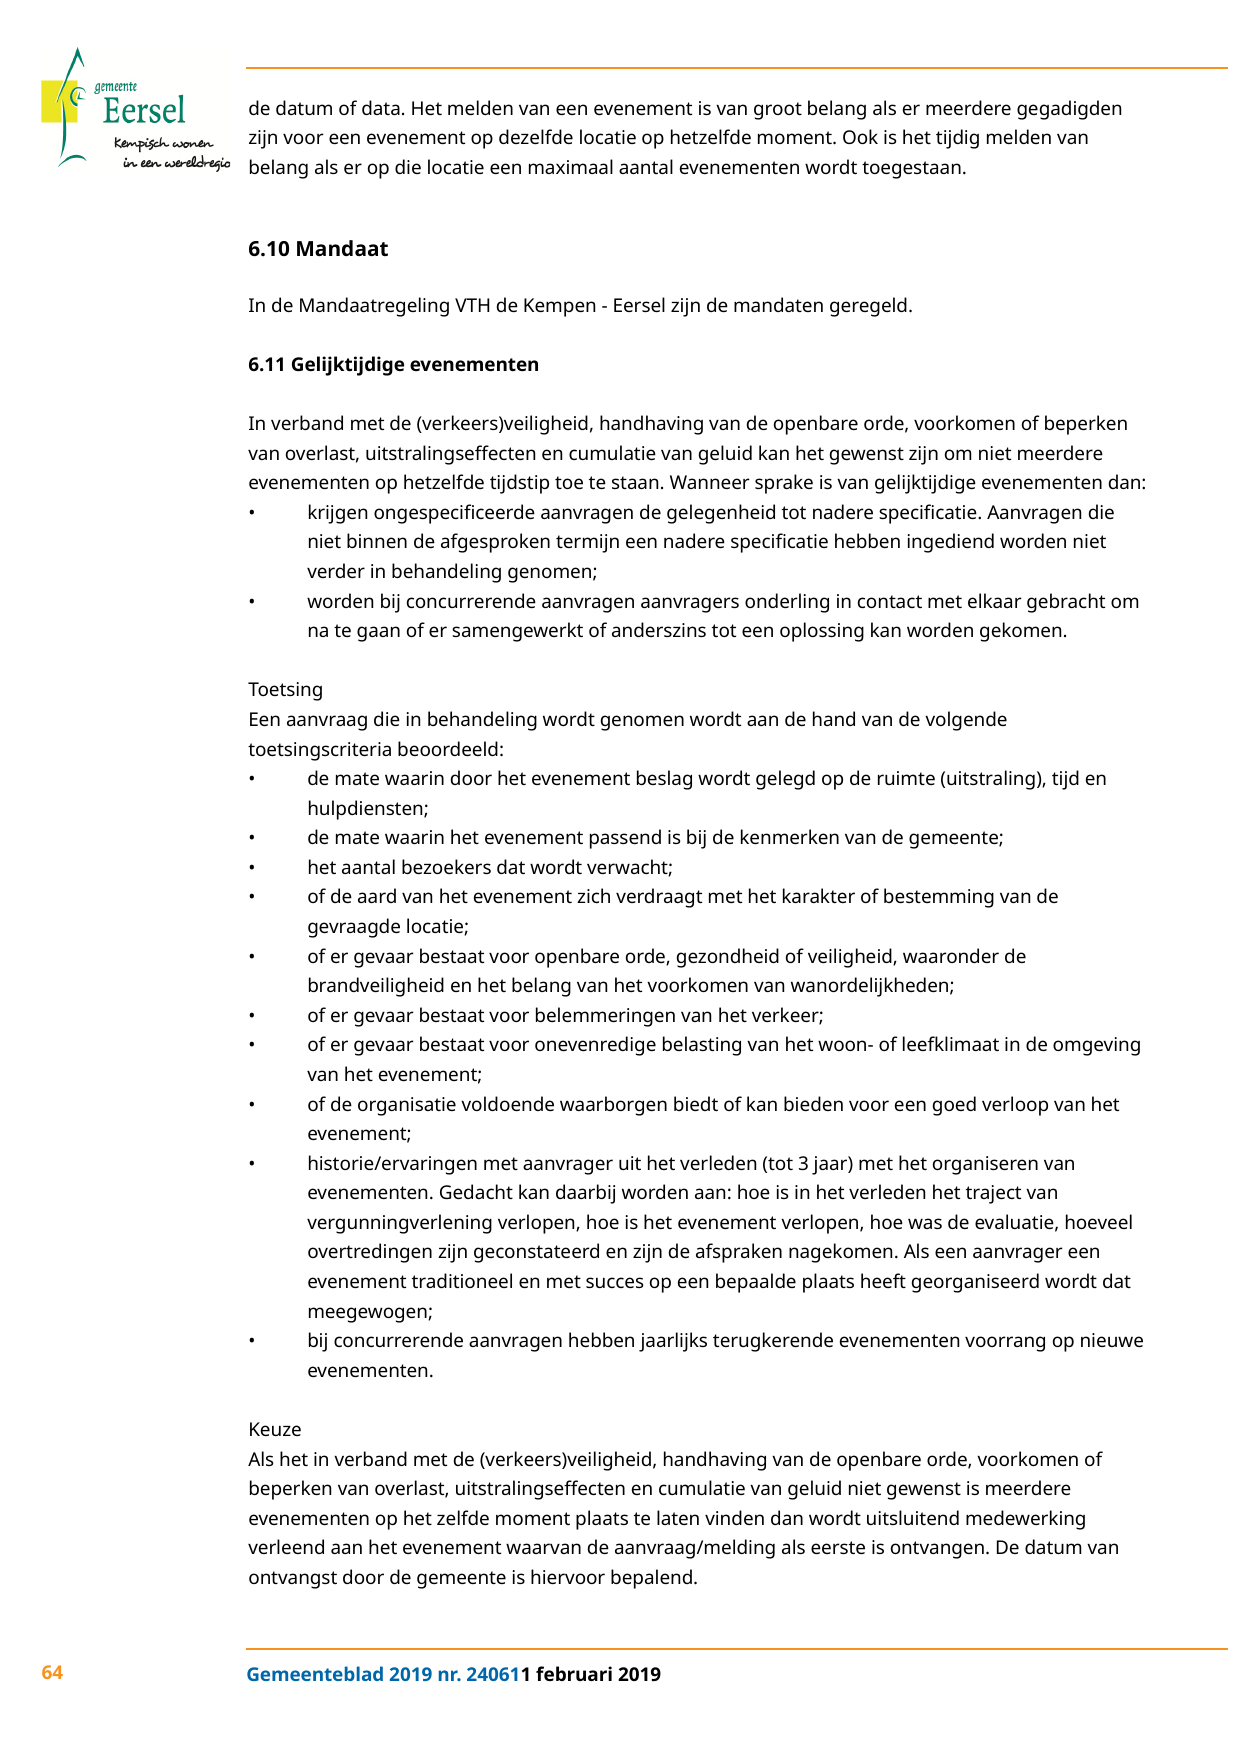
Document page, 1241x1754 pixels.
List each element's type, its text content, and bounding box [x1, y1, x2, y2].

text Toetsing [248, 677, 1152, 702]
text In de Mandaatregeling VTH de Kempen - Eersel zijn de mandaten geregeld. [248, 292, 1152, 318]
text Een aanvraag die in behandeling wordt genomen wordt aan de hand van de volgende toetsingscriteria beoordeeld: [248, 706, 1152, 761]
text de datum of data. Het melden van een evenement is van groot belang als er meerdere gegadigden zijn voor een evenement op dezelfde locatie op hetzelfde moment. Ook is het tijdig melden van belang als er op die locatie een maximaal aantal evenementen wordt toegestaan. [248, 95, 1152, 180]
list krijgen ongespecificeerde aanvragen de gelegenheid tot nadere specificatie. Aanvragen die niet binnen de afgesproken termijn een nadere specificatie hebben ingediend worden niet verder in behandeling genomen; [248, 499, 1152, 584]
list of de aard van het evenement zich verdraagt met het karakter of bestemming van de gevraagde locatie; [248, 884, 1152, 939]
list of de organisatie voldoende waarborgen biedt of kan bieden voor een goed verloop van het evenement; [248, 1091, 1152, 1146]
list de mate waarin door het evenement beslag wordt gelegd op de ruimte (uitstraling), tijd en hulpdiensten; [248, 765, 1152, 821]
list of er gevaar bestaat voor belemmeringen van het verkeer; [248, 1002, 1152, 1028]
list of er gevaar bestaat voor onevenredige belasting van het woon- of leefklimaat in de omgeving van het evenement; [248, 1032, 1152, 1087]
list de mate waarin het evenement passend is bij de kenmerken van de gemeente; [248, 824, 1152, 850]
list bij concurrerende aanvragen hebben jaarlijks terugkerende evenementen voorrang op nieuwe evenementen. [248, 1327, 1152, 1383]
list of er gevaar bestaat voor openbare orde, gezondheid of veiligheid, waaronder de brandveiligheid en het belang van het voorkomen van wanordelijkheden; [248, 943, 1152, 998]
text 6.11 Gelijktijdige evenementen [248, 351, 1152, 377]
picture [41, 47, 231, 172]
list historie/ervaringen met aanvrager uit het verleden (tot 3 jaar) met het organiseren van evenementen. Gedacht kan daarbij worden aan: hoe is in het verleden het traject van vergunningverlening verlopen, hoe is het evenement verlopen, hoe was de evaluatie, hoeveel overtredingen zijn geconstateerd en zijn de afspraken nagekomen. Als een aanvrager een evenement traditioneel en met succes op een bepaalde plaats heeft georganiseerd wordt dat meegewogen; [248, 1150, 1152, 1323]
list worden bij concurrerende aanvragen aanvragers onderling in contact met elkaar gebracht om na te gaan of er samengewerkt of anderszins tot een oplossing kan worden gekomen. [248, 588, 1152, 643]
text Als het in verband met de (verkeers)veiligheid, handhaving van de openbare orde, voorkomen of beperken van overlast, uitstralingseffecten en cumulatie van geluid niet gewenst is meerdere evenementen op het zelfde moment plaats te laten vinden dan wordt uitsluitend medewerking verleend aan het evenement waarvan de aanvraag/melding als eerste is ontvangen. De datum van ontvangst door de gemeente is hiervoor bepalend. [248, 1446, 1152, 1590]
text In verband met de (verkeers)veiligheid, handhaving van de openbare orde, voorkomen of beperken van overlast, uitstralingseffecten en cumulatie van geluid kan het gewenst zijn om niet meerdere evenementen op hetzelfde tijdstip toe te staan. Wanneer sprake is van gelijktijdige evenementen dan: [248, 410, 1152, 495]
text 6.10 Mandaat [248, 234, 1152, 262]
list het aantal bezoekers dat wordt verwacht; [248, 854, 1152, 880]
text Keuze [248, 1416, 1152, 1442]
